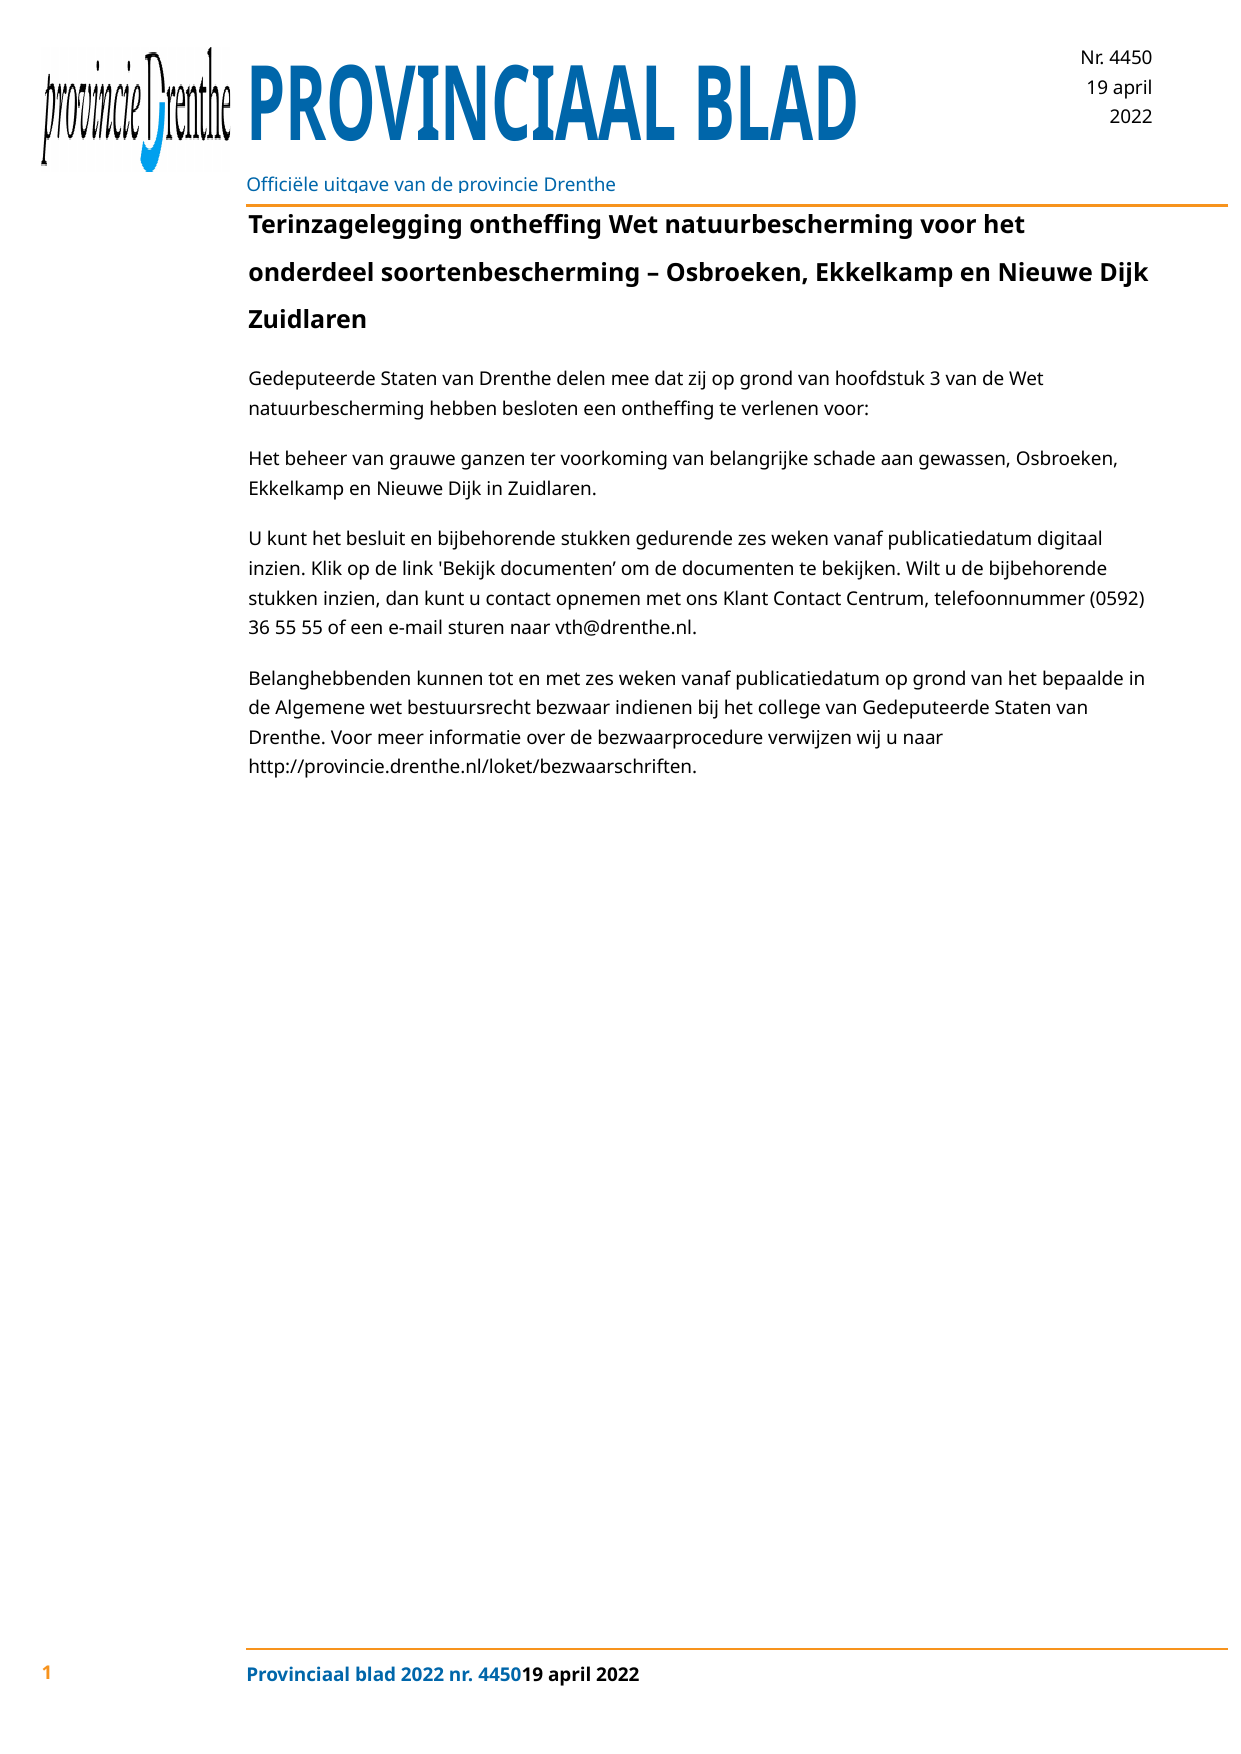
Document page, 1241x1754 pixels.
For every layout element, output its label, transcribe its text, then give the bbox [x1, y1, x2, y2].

text U kunt het besluit en bijbehorende stukken gedurende zes weken vanaf publicatiedatum digitaal inzien. Klik op de link 'Bekijk documenten’ om de documenten te bekijken. Wilt u de bijbehorende stukken inzien, dan kunt u contact opnemen met ons Klant Contact Centrum, telefoonnummer (0592) 36 55 55 of een e-mail sturen naar vth@drenthe.nl. [248, 526, 1152, 640]
picture [41, 47, 231, 172]
text Het beheer van grauwe ganzen ter voorkoming van belangrijke schade aan gewassen, Osbroeken, Ekkelkamp en Nieuwe Dijk in Zuidlaren. [248, 446, 1152, 501]
text Belanghebbenden kunnen tot en met zes weken vanaf publicatiedatum op grond van het bepaalde in de Algemene wet bestuursrecht bezwaar indienen bij het college van Gedeputeerde Staten van Drenthe. Voor meer informatie over de bezwaarprocedure verwijzen wij u naar http://provincie.drenthe.nl/loket/bezwaarschriften. [248, 665, 1152, 779]
text Terinzagelegging ontheffing Wet natuurbescherming voor het onderdeel soortenbescherming – Osbroeken, Ekkelkamp en Nieuwe Dijk Zuidlaren [248, 207, 1152, 336]
text Gedeputeerde Staten van Drenthe delen mee dat zij op grond van hoofdstuk 3 van de Wet natuurbescherming hebben besloten een ontheffing te verlenen voor: [248, 366, 1152, 421]
